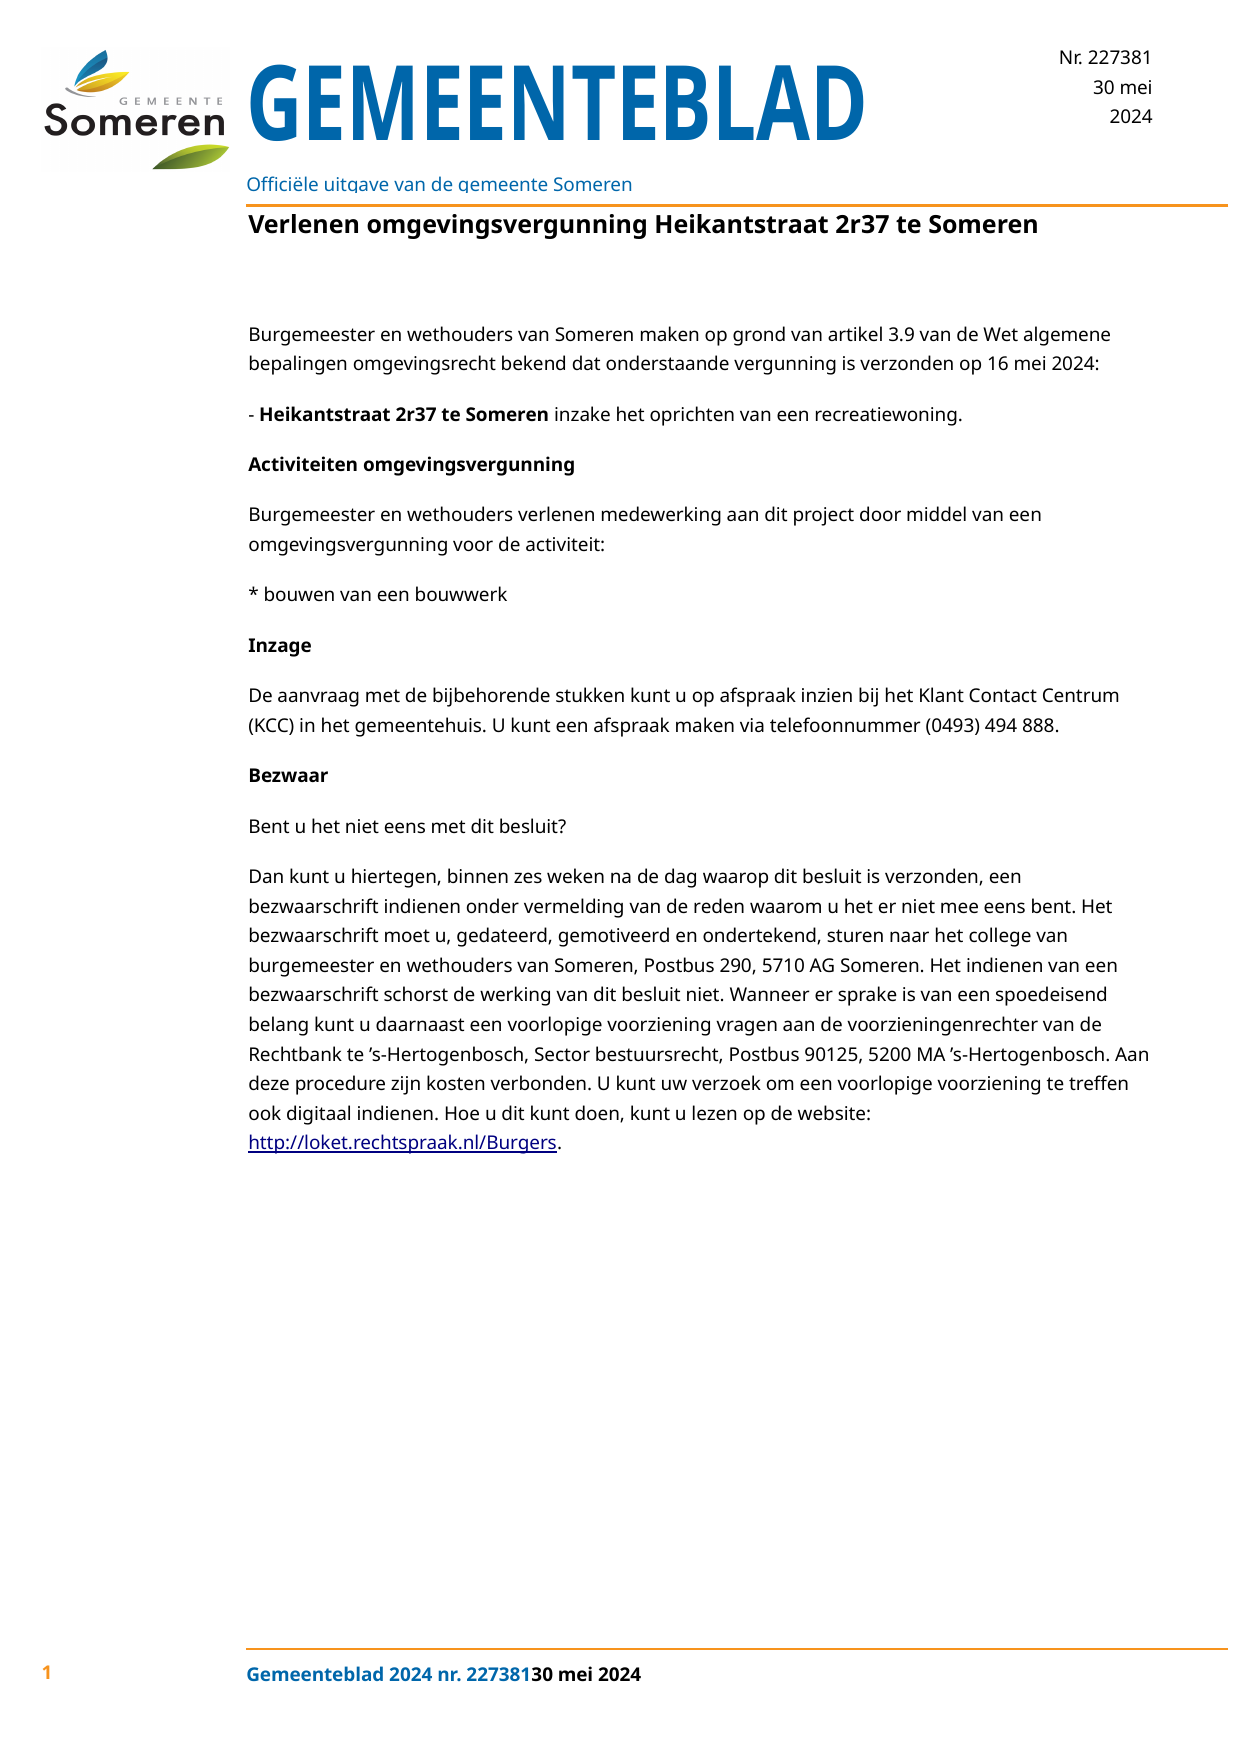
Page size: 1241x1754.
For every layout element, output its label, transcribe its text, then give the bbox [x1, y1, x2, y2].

picture [41, 47, 231, 172]
text Activiteiten omgevingsvergunning [248, 451, 1152, 477]
text Verlenen omgevingsvergunning Heikantstraat 2r37 te Someren [248, 207, 1152, 241]
text De aanvraag met de bijbehorende stukken kunt u op afspraak inzien bij het Klant Contact Centrum (KCC) in het gemeentehuis. U kunt een afspraak maken via telefoonnummer (0493) 494 888. [248, 682, 1152, 738]
text * bouwen van een bouwwerk [248, 582, 1152, 607]
text Bezwaar [248, 762, 1152, 788]
text Bent u het niet eens met dit besluit? [248, 813, 1152, 838]
text Inzage [248, 632, 1152, 658]
text Burgemeester en wethouders van Someren maken op grond van artikel 3.9 van de Wet algemene bepalingen omgevingsrecht bekend dat onderstaande vergunning is verzonden op 16 mei 2024: [248, 321, 1152, 376]
text Dan kunt u hiertegen, binnen zes weken na de dag waarop dit besluit is verzonden, een bezwaarschrift indienen onder vermelding van de reden waarom u het er niet mee eens bent. Het bezwaarschrift moet u, gedateerd, gemotiveerd en ondertekend, sturen naar het college van burgemeester en wethouders van Someren, Postbus 290, 5710 AG Someren. Het indienen van een bezwaarschrift schorst de werking van dit besluit niet. Wanneer er sprake is van een spoedeisend belang kunt u daarnaast een voorlopige voorziening vragen aan de voorzieningenrechter van de Rechtbank te ’s-Hertogenbosch, Sector bestuursrecht, Postbus 90125, 5200 MA ’s-Hertogenbosch. Aan deze procedure zijn kosten verbonden. U kunt uw verzoek om een voorlopige voorziening te treffen ook digitaal indienen. Hoe u dit kunt doen, kunt u lezen op de website: http://loket.rechtspraak.nl/Burgers. [248, 863, 1152, 1155]
text - Heikantstraat 2r37 te Someren inzake het oprichten van een recreatiewoning. [248, 401, 1152, 426]
text Burgemeester en wethouders verlenen medewerking aan dit project door middel van een omgevingsvergunning voor de activiteit: [248, 502, 1152, 557]
